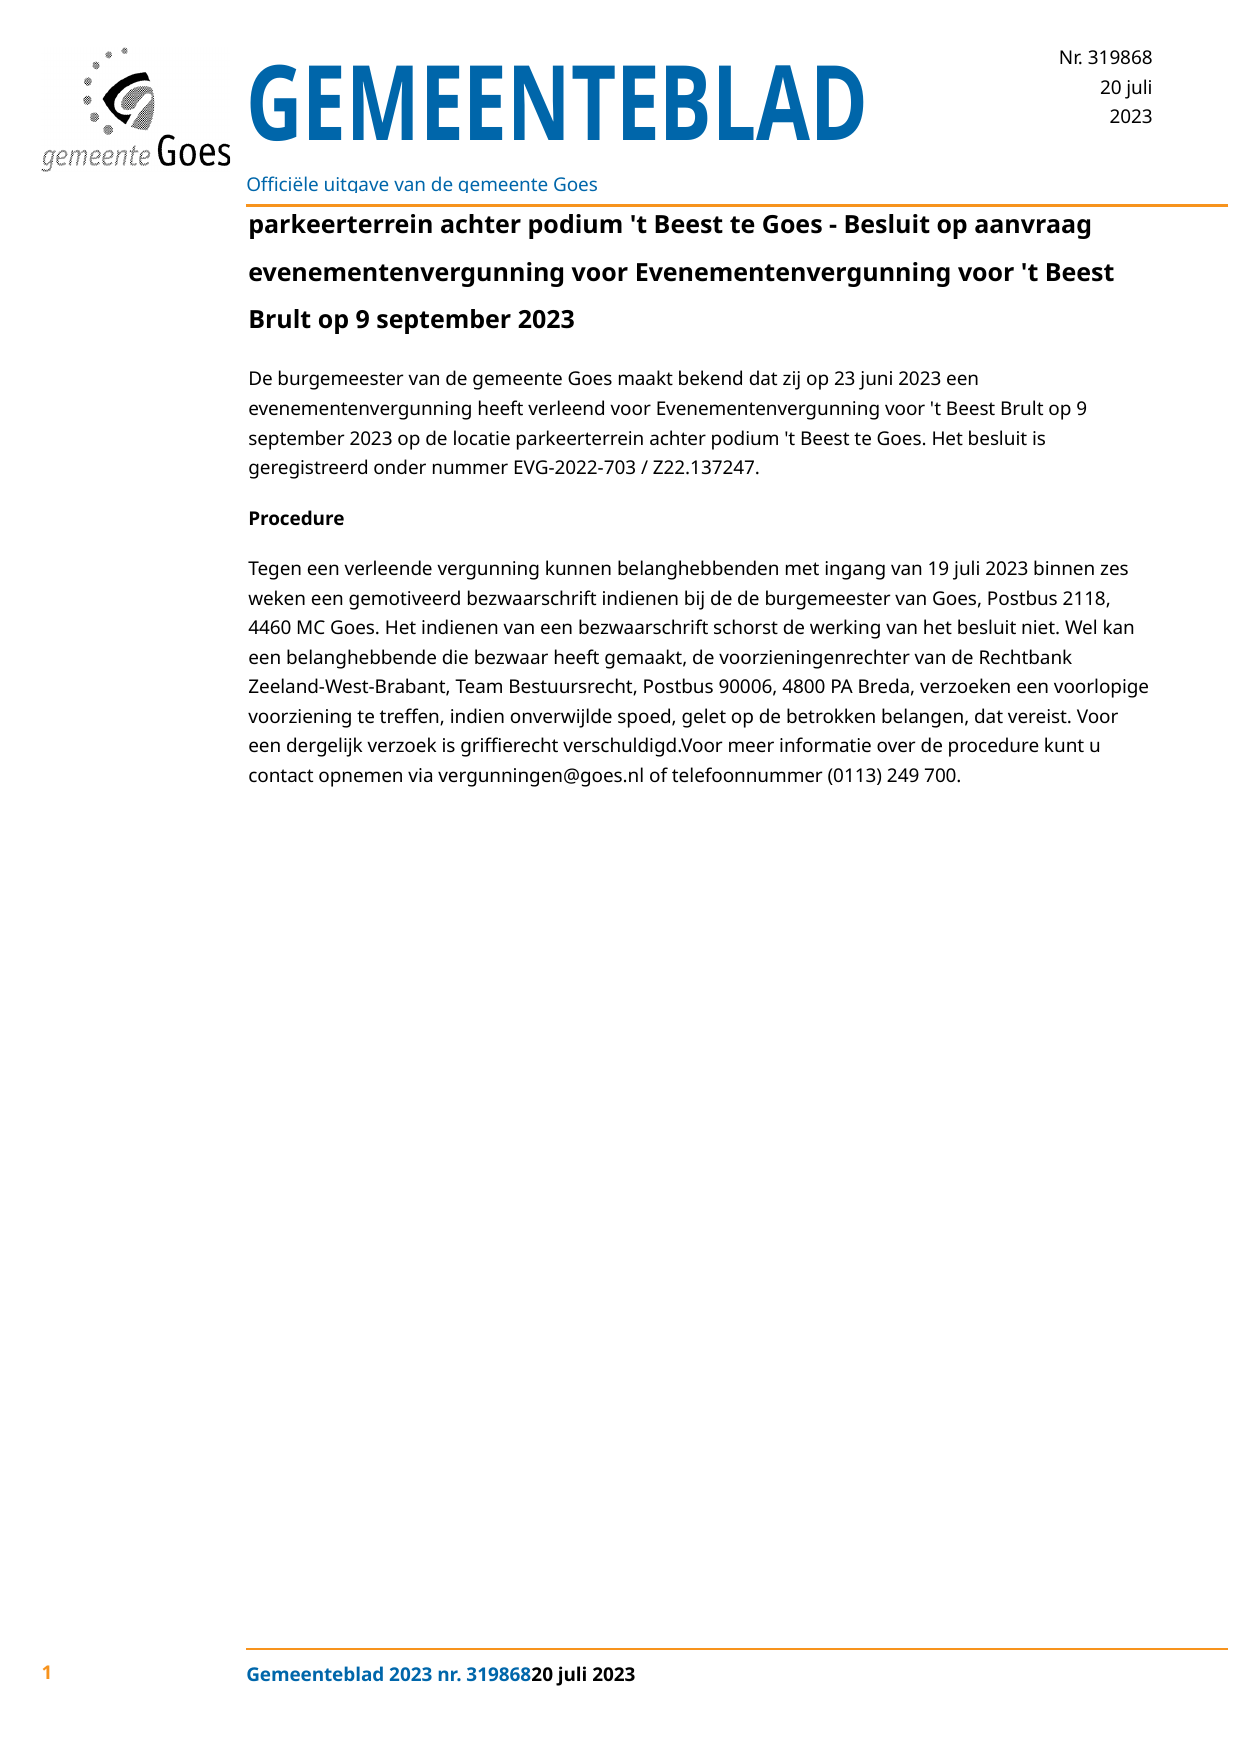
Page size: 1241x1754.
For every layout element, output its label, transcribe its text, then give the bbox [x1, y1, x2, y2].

text Tegen een verleende vergunning kunnen belanghebbenden met ingang van 19 juli 2023 binnen zes weken een gemotiveerd bezwaarschrift indienen bij de de burgemeester van Goes, Postbus 2118, 4460 MC Goes. Het indienen van een bezwaarschrift schorst de werking van het besluit niet. Wel kan een belanghebbende die bezwaar heeft gemaakt, de voorzieningenrechter van de Rechtbank Zeeland-West-Brabant, Team Bestuursrecht, Postbus 90006, 4800 PA Breda, verzoeken een voorlopige voorziening te treffen, indien onverwijlde spoed, gelet op de betrokken belangen, dat vereist. Voor een dergelijk verzoek is griffierecht verschuldigd.Voor meer informatie over de procedure kunt u contact opnemen via vergunningen@goes.nl of telefoonnummer (0113) 249 700. [248, 555, 1152, 788]
text parkeerterrein achter podium 't Beest te Goes - Besluit op aanvraag evenementenvergunning voor Evenementenvergunning voor 't Beest Brult op 9 september 2023 [248, 207, 1152, 336]
picture [41, 47, 231, 172]
text Procedure [248, 505, 1152, 530]
text De burgemeester van de gemeente Goes maakt bekend dat zij op 23 juni 2023 een evenementenvergunning heeft verleend voor Evenementenvergunning voor 't Beest Brult op 9 september 2023 op de locatie parkeerterrein achter podium 't Beest te Goes. Het besluit is geregistreerd onder nummer EVG-2022-703 / Z22.137247. [248, 366, 1152, 480]
